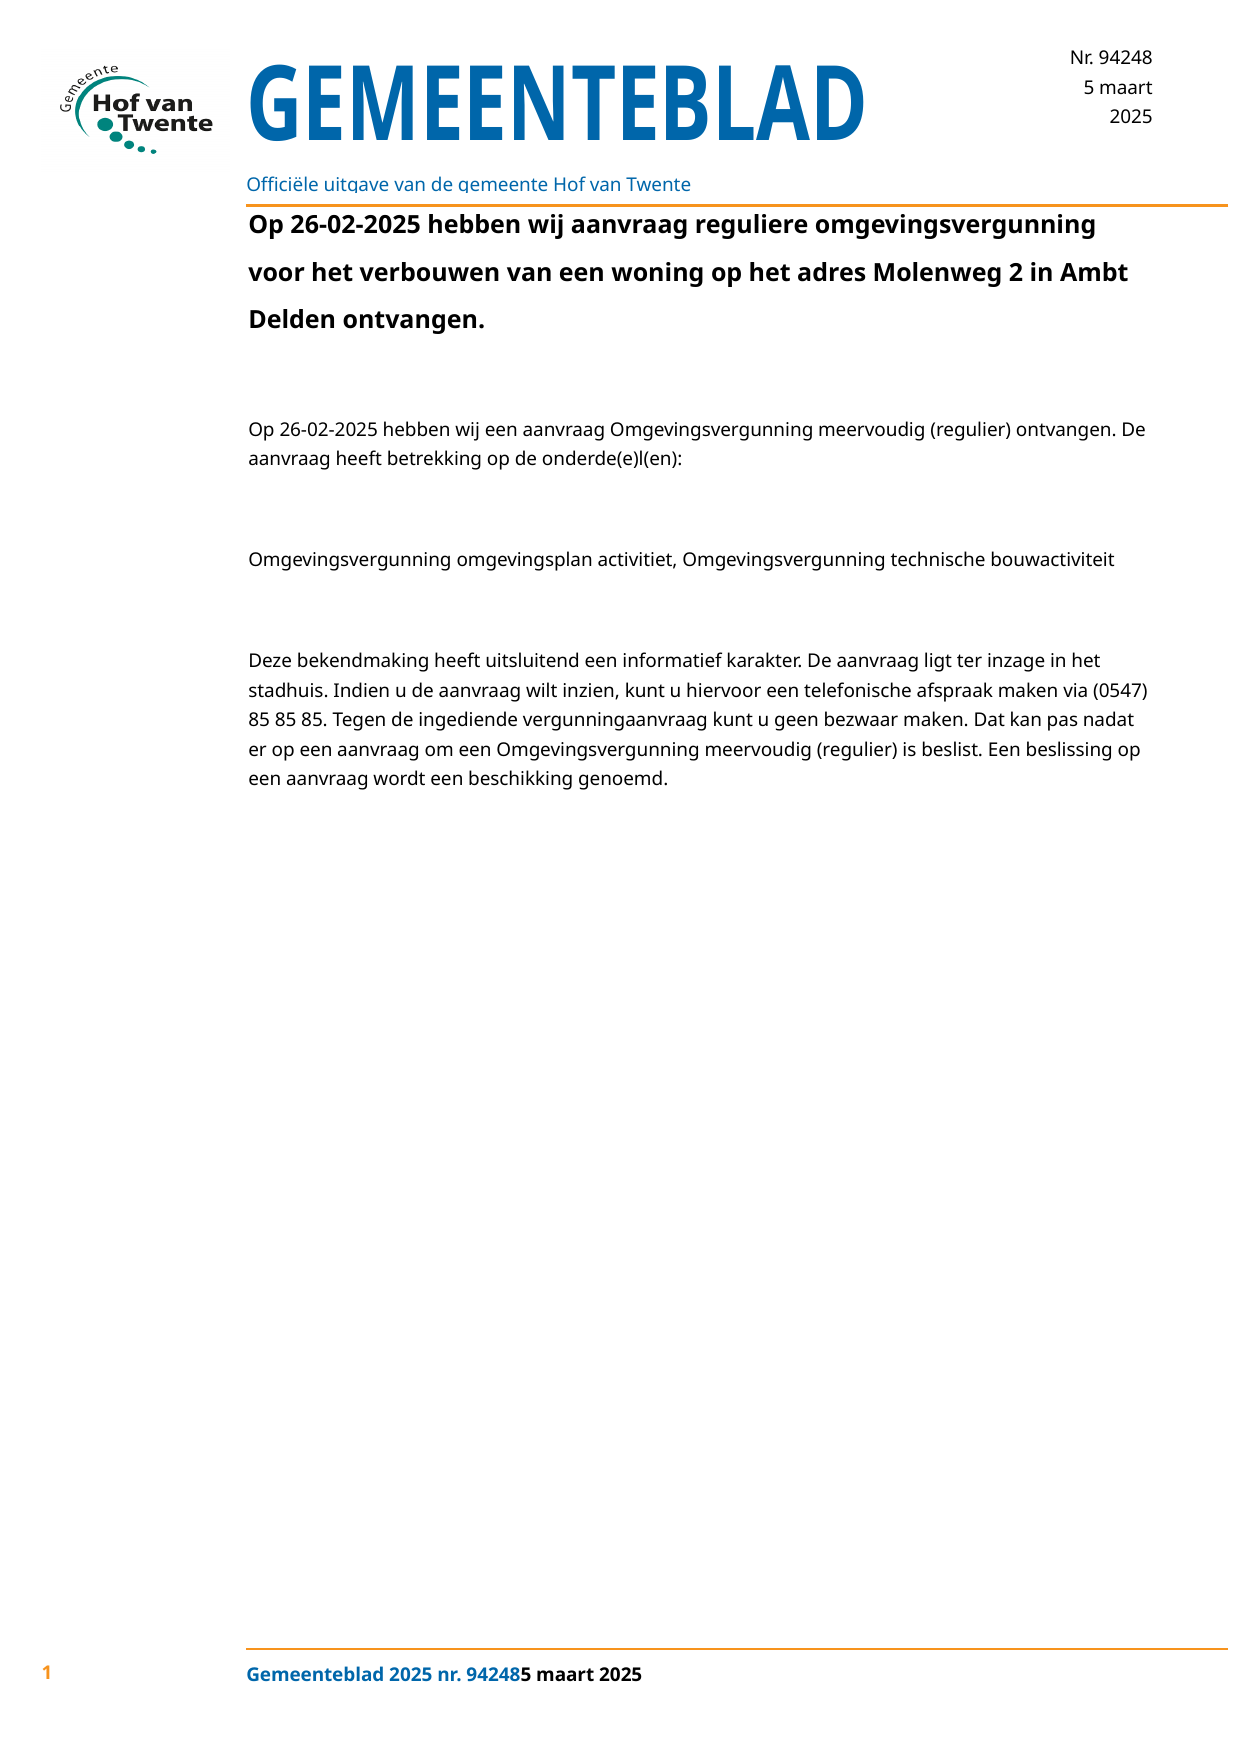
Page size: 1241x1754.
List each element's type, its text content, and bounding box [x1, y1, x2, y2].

text Deze bekendmaking heeft uitsluitend een informatief karakter. De aanvraag ligt ter inzage in het stadhuis. Indien u de aanvraag wilt inzien, kunt u hiervoor een telefonische afspraak maken via (0547) 85 85 85. Tegen de ingediende vergunningaanvraag kunt u geen bezwaar maken. Dat kan pas nadat er op een aanvraag om een Omgevingsvergunning meervoudig (regulier) is beslist. Een beslissing op een aanvraag wordt een beschikking genoemd. [248, 647, 1152, 791]
picture [41, 47, 231, 172]
text Op 26-02-2025 hebben wij aanvraag reguliere omgevingsvergunning voor het verbouwen van een woning op het adres Molenweg 2 in Ambt Delden ontvangen. [248, 207, 1152, 336]
text Omgevingsvergunning omgevingsplan activitiet, Omgevingsvergunning technische bouwactiviteit [248, 546, 1152, 572]
text Op 26-02-2025 hebben wij een aanvraag Omgevingsvergunning meervoudig (regulier) ontvangen. De aanvraag heeft betrekking op de onderde(e)l(en): [248, 416, 1152, 471]
